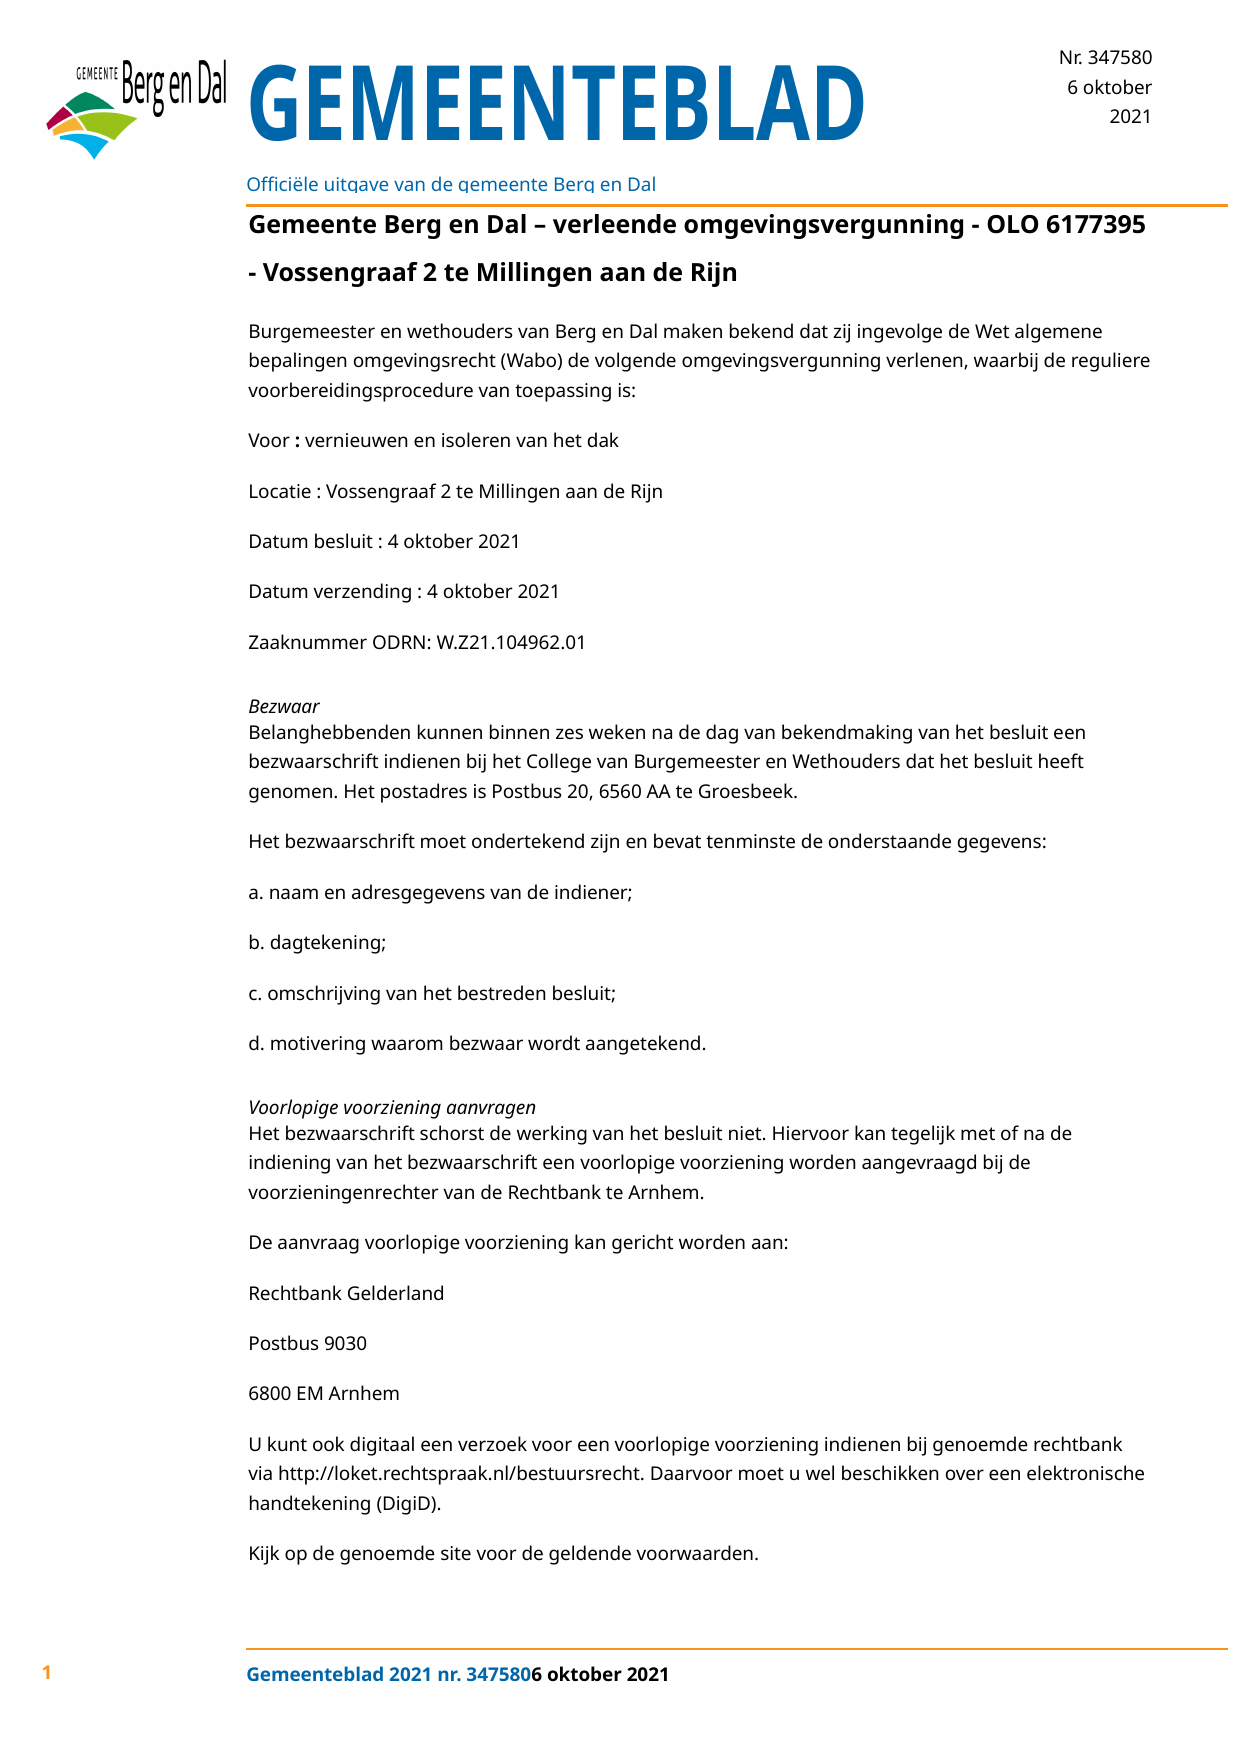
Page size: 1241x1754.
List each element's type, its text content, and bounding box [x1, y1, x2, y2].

text U kunt ook digitaal een verzoek voor een voorlopige voorziening indienen bij genoemde rechtbank via http://loket.rechtspraak.nl/bestuursrecht. Daarvoor moet u wel beschikken over een elektronische handtekening (DigiD). [248, 1431, 1152, 1516]
text Zaaknummer ODRN: W.Z21.104962.01 [248, 629, 1152, 655]
text Burgemeester en wethouders van Berg en Dal maken bekend dat zij ingevolge de Wet algemene bepalingen omgevingsrecht (Wabo) de volgende omgevingsvergunning verlenen, waarbij de reguliere voorbereidingsprocedure van toepassing is: [248, 318, 1152, 403]
text Gemeente Berg en Dal – verleende omgevingsvergunning - OLO 6177395 - Vossengraaf 2 te Millingen aan de Rijn [248, 207, 1152, 288]
text Rechtbank Gelderland [248, 1280, 1152, 1306]
text Kijk op de genoemde site voor de geldende voorwaarden. [248, 1541, 1152, 1566]
text Locatie : Vossengraaf 2 te Millingen aan de Rijn [248, 478, 1152, 504]
text c. omschrijving van het bestreden besluit; [248, 980, 1152, 1005]
text 6800 EM Arnhem [248, 1381, 1152, 1406]
text b. dagtekening; [248, 929, 1152, 955]
text a. naam en adresgegevens van de indiener; [248, 879, 1152, 904]
text Het bezwaarschrift schorst de werking van het besluit niet. Hiervoor kan tegelijk met of na de indiening van het bezwaarschrift een voorlopige voorziening worden aangevraagd bij de voorzieningenrechter van de Rechtbank te Arnhem. [248, 1120, 1152, 1205]
text De aanvraag voorlopige voorziening kan gericht worden aan: [248, 1229, 1152, 1255]
picture [41, 47, 231, 172]
text Bezwaar [248, 693, 1152, 719]
text Het bezwaarschrift moet ondertekend zijn en bevat tenminste de onderstaande gegevens: [248, 828, 1152, 854]
text Voorlopige voorziening aanvragen [248, 1094, 1152, 1120]
text d. motivering waarom bezwaar wordt aangetekend. [248, 1030, 1152, 1056]
text Belanghebbenden kunnen binnen zes weken na de dag van bekendmaking van het besluit een bezwaarschrift indienen bij het College van Burgemeester en Wethouders dat het besluit heeft genomen. Het postadres is Postbus 20, 6560 AA te Groesbeek. [248, 719, 1152, 804]
text Datum verzending : 4 oktober 2021 [248, 579, 1152, 604]
text Voor : vernieuwen en isoleren van het dak [248, 427, 1152, 453]
text Postbus 9030 [248, 1330, 1152, 1356]
text Datum besluit : 4 oktober 2021 [248, 528, 1152, 554]
